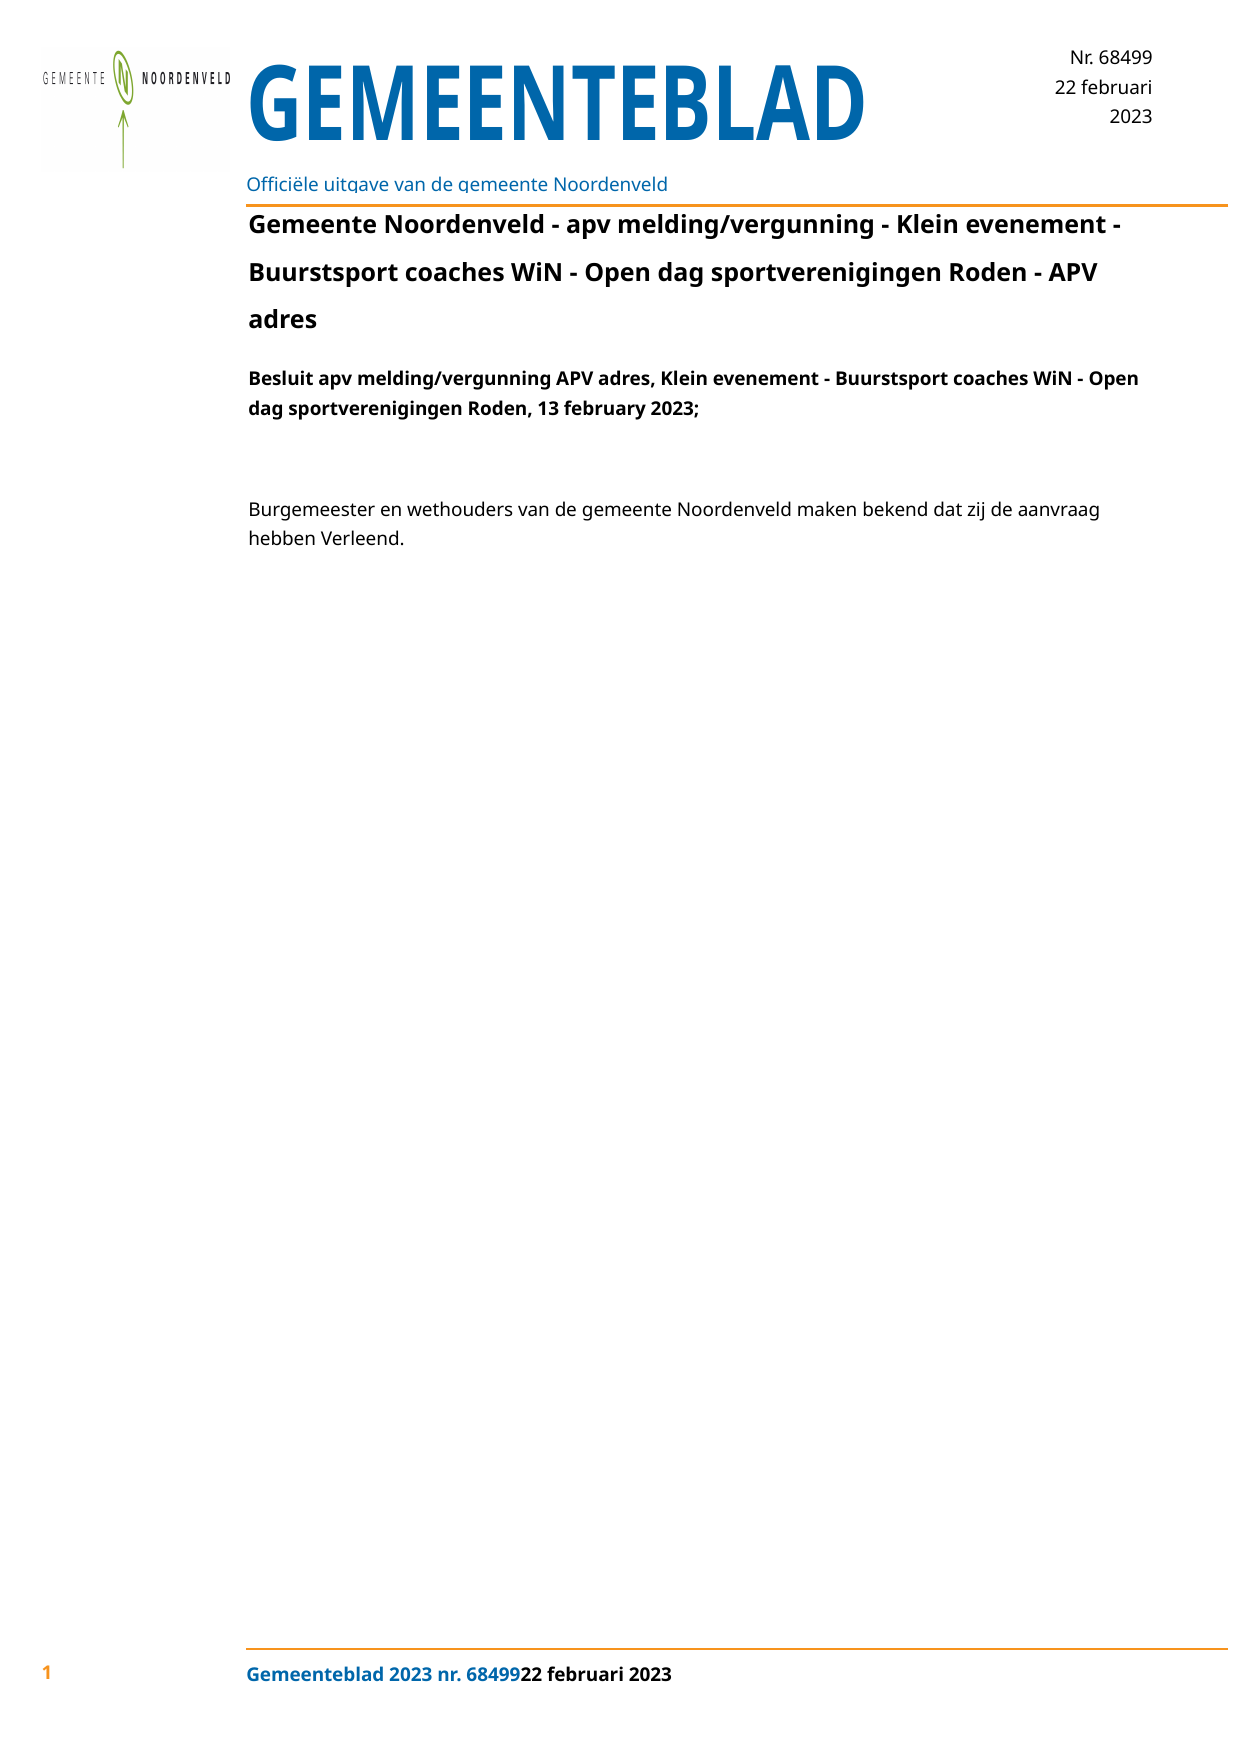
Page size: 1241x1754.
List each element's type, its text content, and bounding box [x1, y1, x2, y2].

text Gemeente Noordenveld - apv melding/vergunning - Klein evenement - Buurstsport coaches WiN - Open dag sportverenigingen Roden - APV adres [248, 207, 1152, 336]
text Burgemeester en wethouders van de gemeente Noordenveld maken bekend dat zij de aanvraag hebben Verleend. [248, 496, 1152, 551]
picture [41, 47, 231, 172]
text Besluit apv melding/vergunning APV adres, Klein evenement - Buurstsport coaches WiN - Open dag sportverenigingen Roden, 13 february 2023; [248, 366, 1152, 421]
